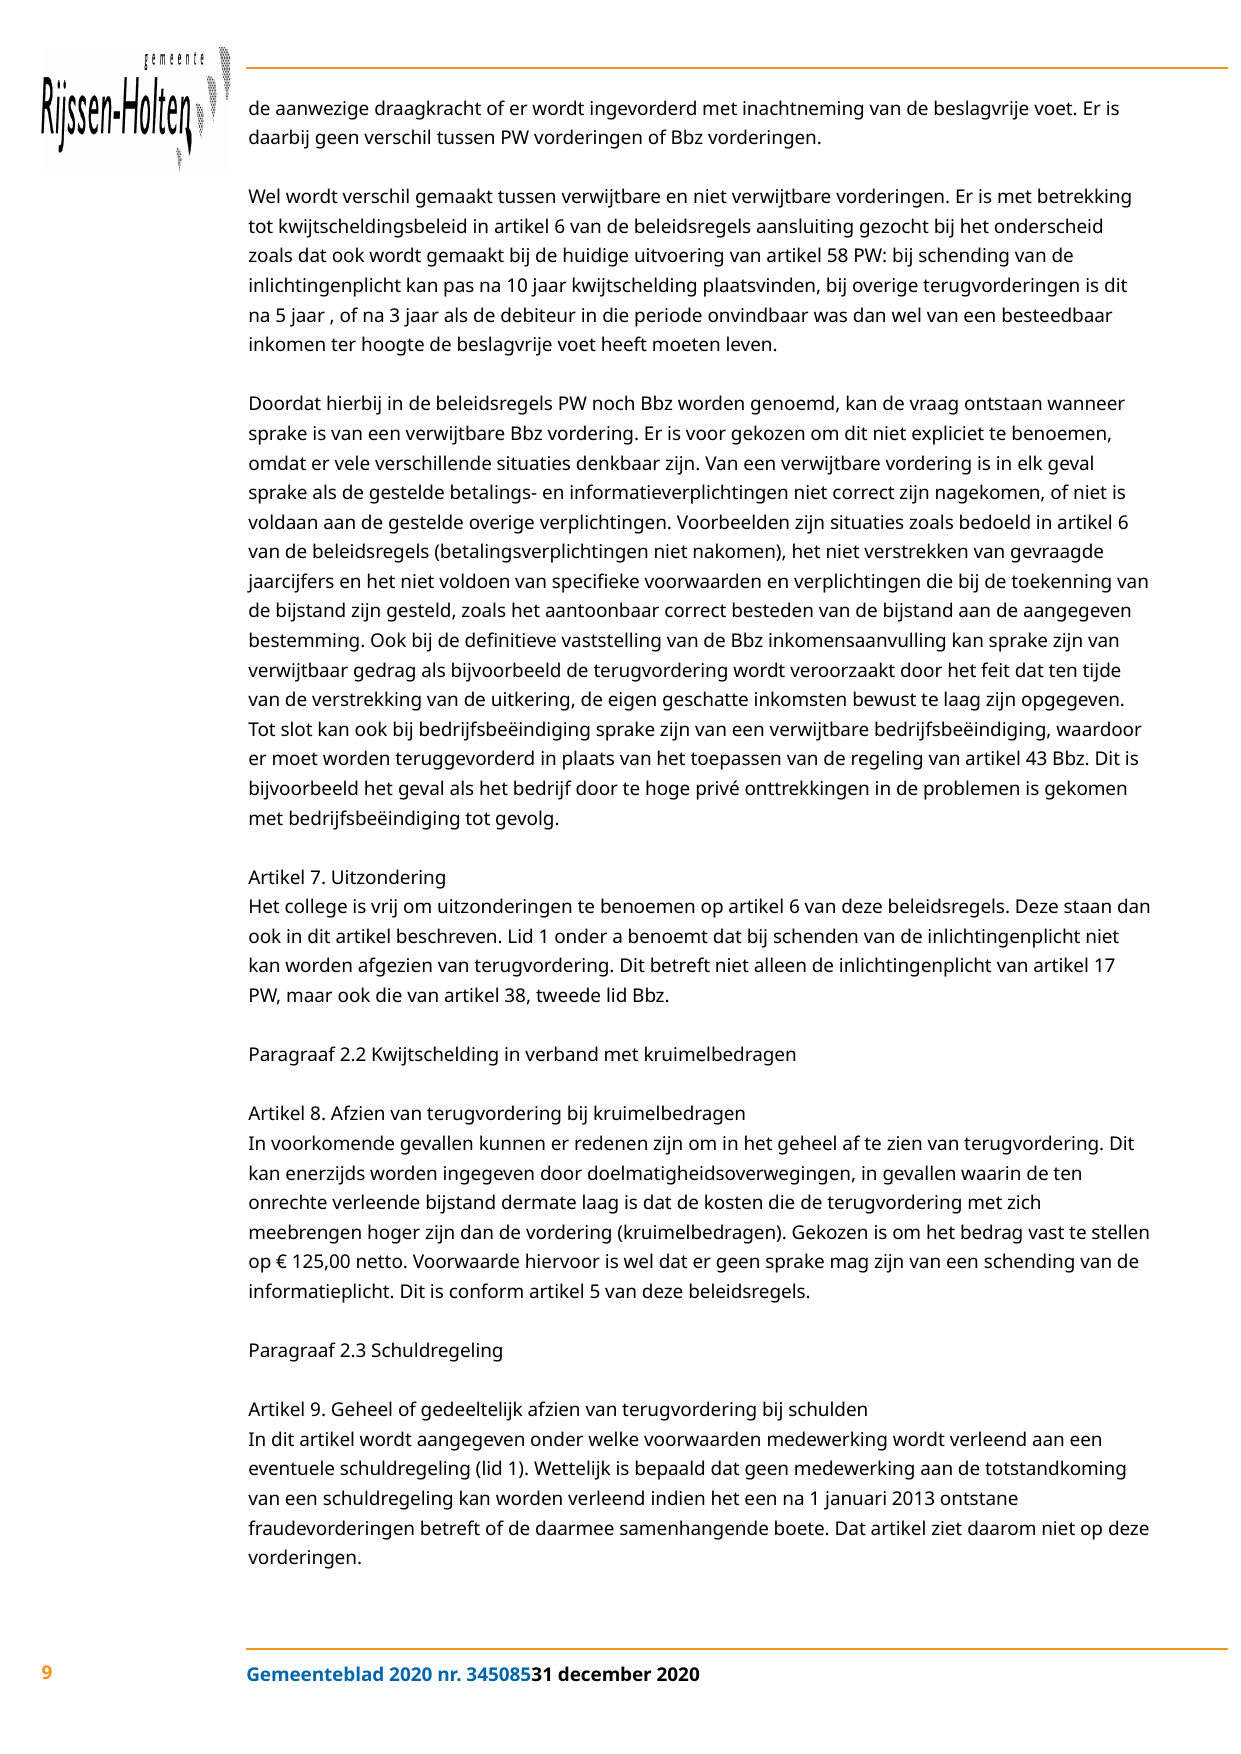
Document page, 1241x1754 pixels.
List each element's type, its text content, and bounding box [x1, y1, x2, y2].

picture [41, 47, 231, 172]
text Artikel 7. Uitzondering [248, 864, 1152, 890]
text Paragraaf 2.2 Kwijtschelding in verband met kruimelbedragen [248, 1041, 1152, 1067]
text Wel wordt verschil gemaakt tussen verwijtbare en niet verwijtbare vorderingen. Er is met betrekking tot kwijtscheldingsbeleid in artikel 6 van de beleidsregels aansluiting gezocht bij het onderscheid zoals dat ook wordt gemaakt bij de huidige uitvoering van artikel 58 PW: bij schending van de inlichtingenplicht kan pas na 10 jaar kwijtschelding plaatsvinden, bij overige terugvorderingen is dit na 5 jaar , of na 3 jaar als de debiteur in die periode onvindbaar was dan wel van een besteedbaar inkomen ter hoogte de beslagvrije voet heeft moeten leven. [248, 183, 1152, 357]
text Paragraaf 2.3 Schuldregeling [248, 1337, 1152, 1363]
text In dit artikel wordt aangegeven onder welke voorwaarden medewerking wordt verleend aan een eventuele schuldregeling (lid 1). Wettelijk is bepaald dat geen medewerking aan de totstandkoming van een schuldregeling kan worden verleend indien het een na 1 januari 2013 ontstane fraudevorderingen betreft of de daarmee samenhangende boete. Dat artikel ziet daarom niet op deze vorderingen. [248, 1426, 1152, 1570]
text In voorkomende gevallen kunnen er redenen zijn om in het geheel af te zien van terugvordering. Dit kan enerzijds worden ingegeven door doelmatigheidsoverwegingen, in gevallen waarin de ten onrechte verleende bijstand dermate laag is dat de kosten die de terugvordering met zich meebrengen hoger zijn dan de vordering (kruimelbedragen). Gekozen is om het bedrag vast te stellen op € 125,00 netto. Voorwaarde hiervoor is wel dat er geen sprake mag zijn van een schending van de informatieplicht. Dit is conform artikel 5 van deze beleidsregels. [248, 1130, 1152, 1304]
text Artikel 8. Afzien van terugvordering bij kruimelbedragen [248, 1101, 1152, 1126]
text de aanwezige draagkracht of er wordt ingevorderd met inachtneming van de beslagvrije voet. Er is daarbij geen verschil tussen PW vorderingen of Bbz vorderingen. [248, 95, 1152, 150]
text Doordat hierbij in de beleidsregels PW noch Bbz worden genoemd, kan de vraag ontstaan wanneer sprake is van een verwijtbare Bbz vordering. Er is voor gekozen om dit niet expliciet te benoemen, omdat er vele verschillende situaties denkbaar zijn. Van een verwijtbare vordering is in elk geval sprake als de gestelde betalings- en informatieverplichtingen niet correct zijn nagekomen, of niet is voldaan aan de gestelde overige verplichtingen. Voorbeelden zijn situaties zoals bedoeld in artikel 6 van de beleidsregels (betalingsverplichtingen niet nakomen), het niet verstrekken van gevraagde jaarcijfers en het niet voldoen van specifieke voorwaarden en verplichtingen die bij de toekenning van de bijstand zijn gesteld, zoals het aantoonbaar correct besteden van de bijstand aan de aangegeven bestemming. Ook bij de definitieve vaststelling van de Bbz inkomensaanvulling kan sprake zijn van verwijtbaar gedrag als bijvoorbeeld de terugvordering wordt veroorzaakt door het feit dat ten tijde van de verstrekking van de uitkering, de eigen geschatte inkomsten bewust te laag zijn opgegeven. Tot slot kan ook bij bedrijfsbeëindiging sprake zijn van een verwijtbare bedrijfsbeëindiging, waardoor er moet worden teruggevorderd in plaats van het toepassen van de regeling van artikel 43 Bbz. Dit is bijvoorbeeld het geval als het bedrijf door te hoge privé onttrekkingen in de problemen is gekomen met bedrijfsbeëindiging tot gevolg. [248, 391, 1152, 831]
text Artikel 9. Geheel of gedeeltelijk afzien van terugvordering bij schulden [248, 1396, 1152, 1422]
text Het college is vrij om uitzonderingen te benoemen op artikel 6 van deze beleidsregels. Deze staan dan ook in dit artikel beschreven. Lid 1 onder a benoemt dat bij schenden van de inlichtingenplicht niet kan worden afgezien van terugvordering. Dit betreft niet alleen de inlichtingenplicht van artikel 17 PW, maar ook die van artikel 38, tweede lid Bbz. [248, 893, 1152, 1008]
